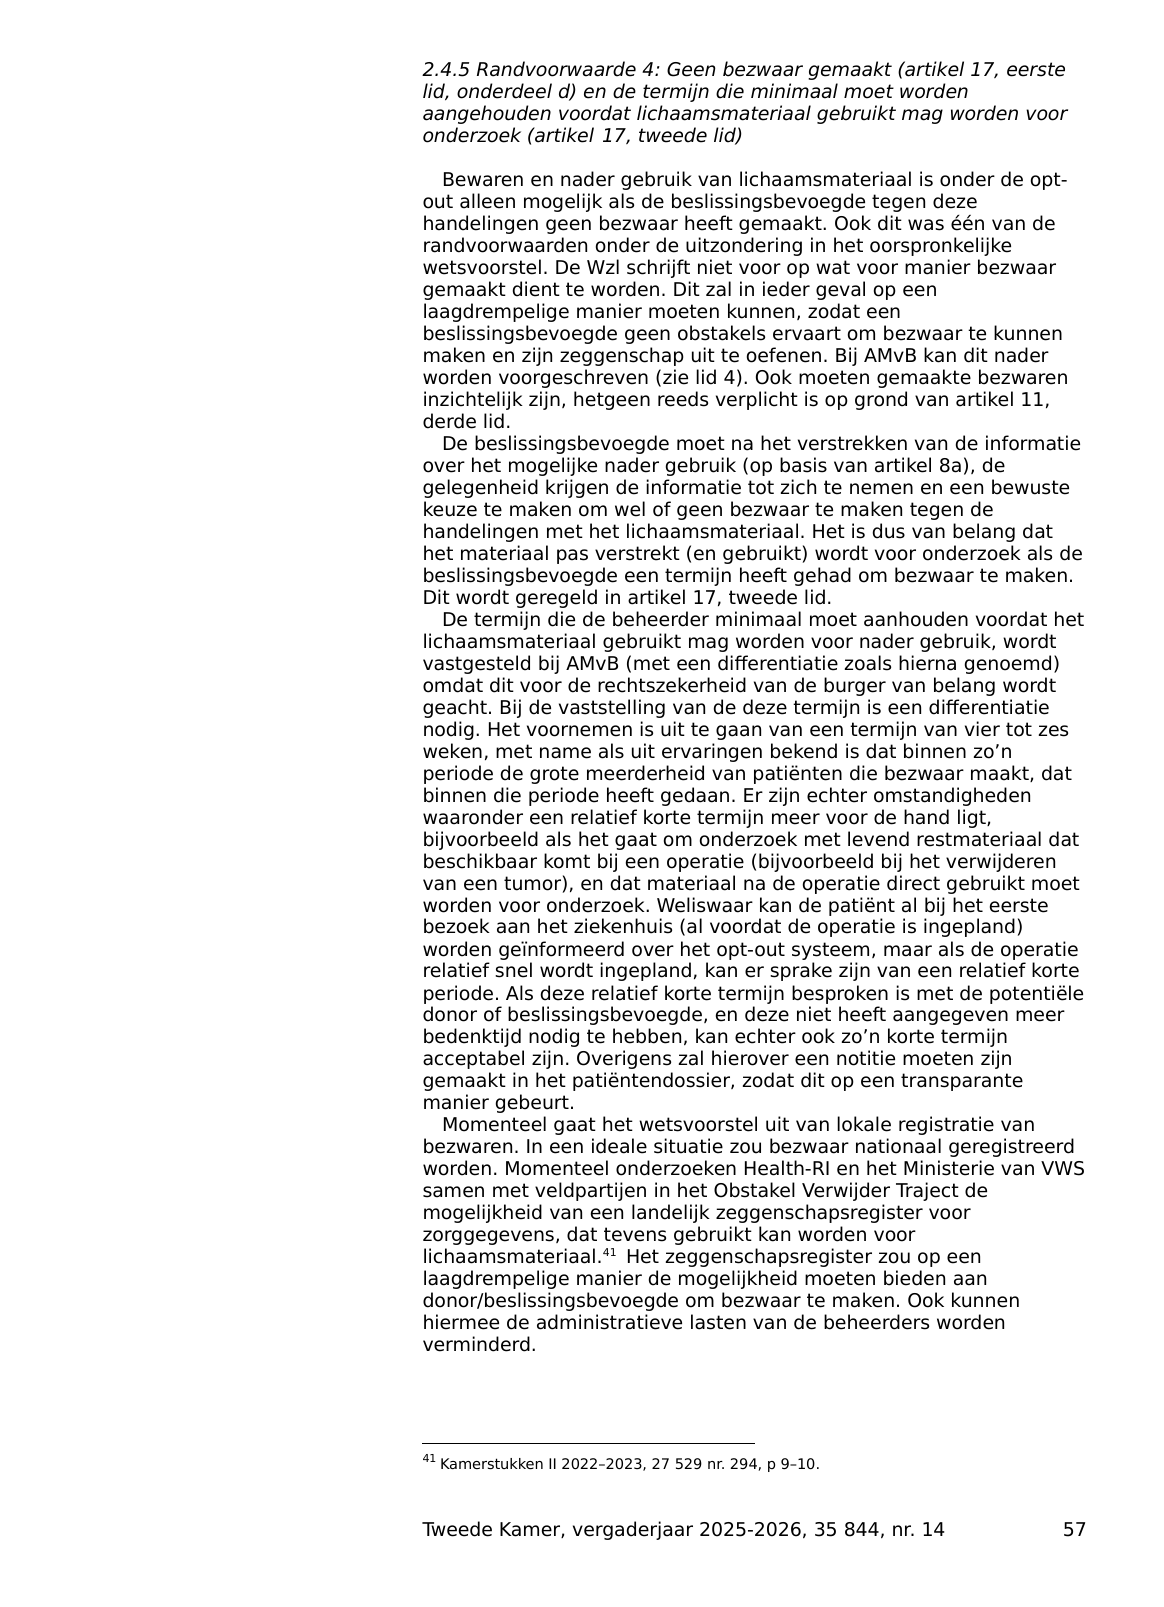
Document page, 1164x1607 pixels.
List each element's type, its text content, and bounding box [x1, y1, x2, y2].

text Momenteel gaat het wetsvoorstel uit van lokale registratie van bezwaren. In een ideale situatie zou bezwaar nationaal geregistreerd worden. Momenteel onderzoeken Health-RI en het Ministerie van VWS samen met veldpartijen in het Obstakel Verwijder Traject de mogelijkheid van een landelijk zeggenschapsregister voor zorggegevens, dat tevens gebruikt kan worden voor lichaamsmateriaal. Het zeggenschapsregister zou op een laagdrempelige manier de mogelijkheid moeten bieden aan donor/beslissingsbevoegde om bezwaar te maken. Ook kunnen hiermee de administratieve lasten van de beheerders worden verminderd. [422, 1114, 1087, 1356]
text Bewaren en nader gebruik van lichaamsmateriaal is onder de opt-out alleen mogelijk als de beslissingsbevoegde tegen deze handelingen geen bezwaar heeft gemaakt. Ook dit was één van de randvoorwaarden onder de uitzondering in het oorspronkelijke wetsvoorstel. De Wzl schrijft niet voor op wat voor manier bezwaar gemaakt dient te worden. Dit zal in ieder geval op een laagdrempelige manier moeten kunnen, zodat een beslissingsbevoegde geen obstakels ervaart om bezwaar te kunnen maken en zijn zeggenschap uit te oefenen. Bij AMvB kan dit nader worden voorgeschreven (zie lid 4). Ook moeten gemaakte bezwaren inzichtelijk zijn, hetgeen reeds verplicht is op grond van artikel 11, derde lid. [422, 169, 1087, 433]
text De beslissingsbevoegde moet na het verstrekken van de informatie over het mogelijke nader gebruik (op basis van artikel 8a), de gelegenheid krijgen de informatie tot zich te nemen en een bewuste keuze te maken om wel of geen bezwaar te maken tegen de handelingen met het lichaamsmateriaal. Het is dus van belang dat het materiaal pas verstrekt (en gebruikt) wordt voor onderzoek als de beslissingsbevoegde een termijn heeft gehad om bezwaar te maken. Dit wordt geregeld in artikel 17, tweede lid. [422, 433, 1087, 609]
text De termijn die de beheerder minimaal moet aanhouden voordat het lichaamsmateriaal gebruikt mag worden voor nader gebruik, wordt vastgesteld bij AMvB (met een differentiatie zoals hierna genoemd) omdat dit voor de rechtszekerheid van de burger van belang wordt geacht. Bij de vaststelling van de deze termijn is een differentiatie nodig. Het voornemen is uit te gaan van een termijn van vier tot zes weken, met name als uit ervaringen bekend is dat binnen zo’n periode de grote meerderheid van patiënten die bezwaar maakt, dat binnen die periode heeft gedaan. Er zijn echter omstandigheden waaronder een relatief korte termijn meer voor de hand ligt, bijvoorbeeld als het gaat om onderzoek met levend restmateriaal dat beschikbaar komt bij een operatie (bijvoorbeeld bij het verwijderen van een tumor), en dat materiaal na de operatie direct gebruikt moet worden voor onderzoek. Weliswaar kan de patiënt al bij het eerste bezoek aan het ziekenhuis (al voordat de operatie is ingepland) worden geïnformeerd over het opt-out systeem, maar als de operatie relatief snel wordt ingepland, kan er sprake zijn van een relatief korte periode. Als deze relatief korte termijn besproken is met de potentiële donor of beslissingsbevoegde, en deze niet heeft aangegeven meer bedenktijd nodig te hebben, kan echter ook zo’n korte termijn acceptabel zijn. Overigens zal hierover een notitie moeten zijn gemaakt in het patiëntendossier, zodat dit op een transparante manier gebeurt. [422, 609, 1087, 1114]
subtitle 2.4.5 Randvoorwaarde 4: Geen bezwaar gemaakt (artikel 17, eerste lid, onderdeel d) en de termijn die minimaal moet worden aangehouden voordat lichaamsmateriaal gebruikt mag worden voor onderzoek (artikel 17, tweede lid) [422, 59, 1087, 147]
text Kamerstukken II 2022–2023, 27 529 nr. 294, p 9–10. [422, 1452, 1087, 1474]
